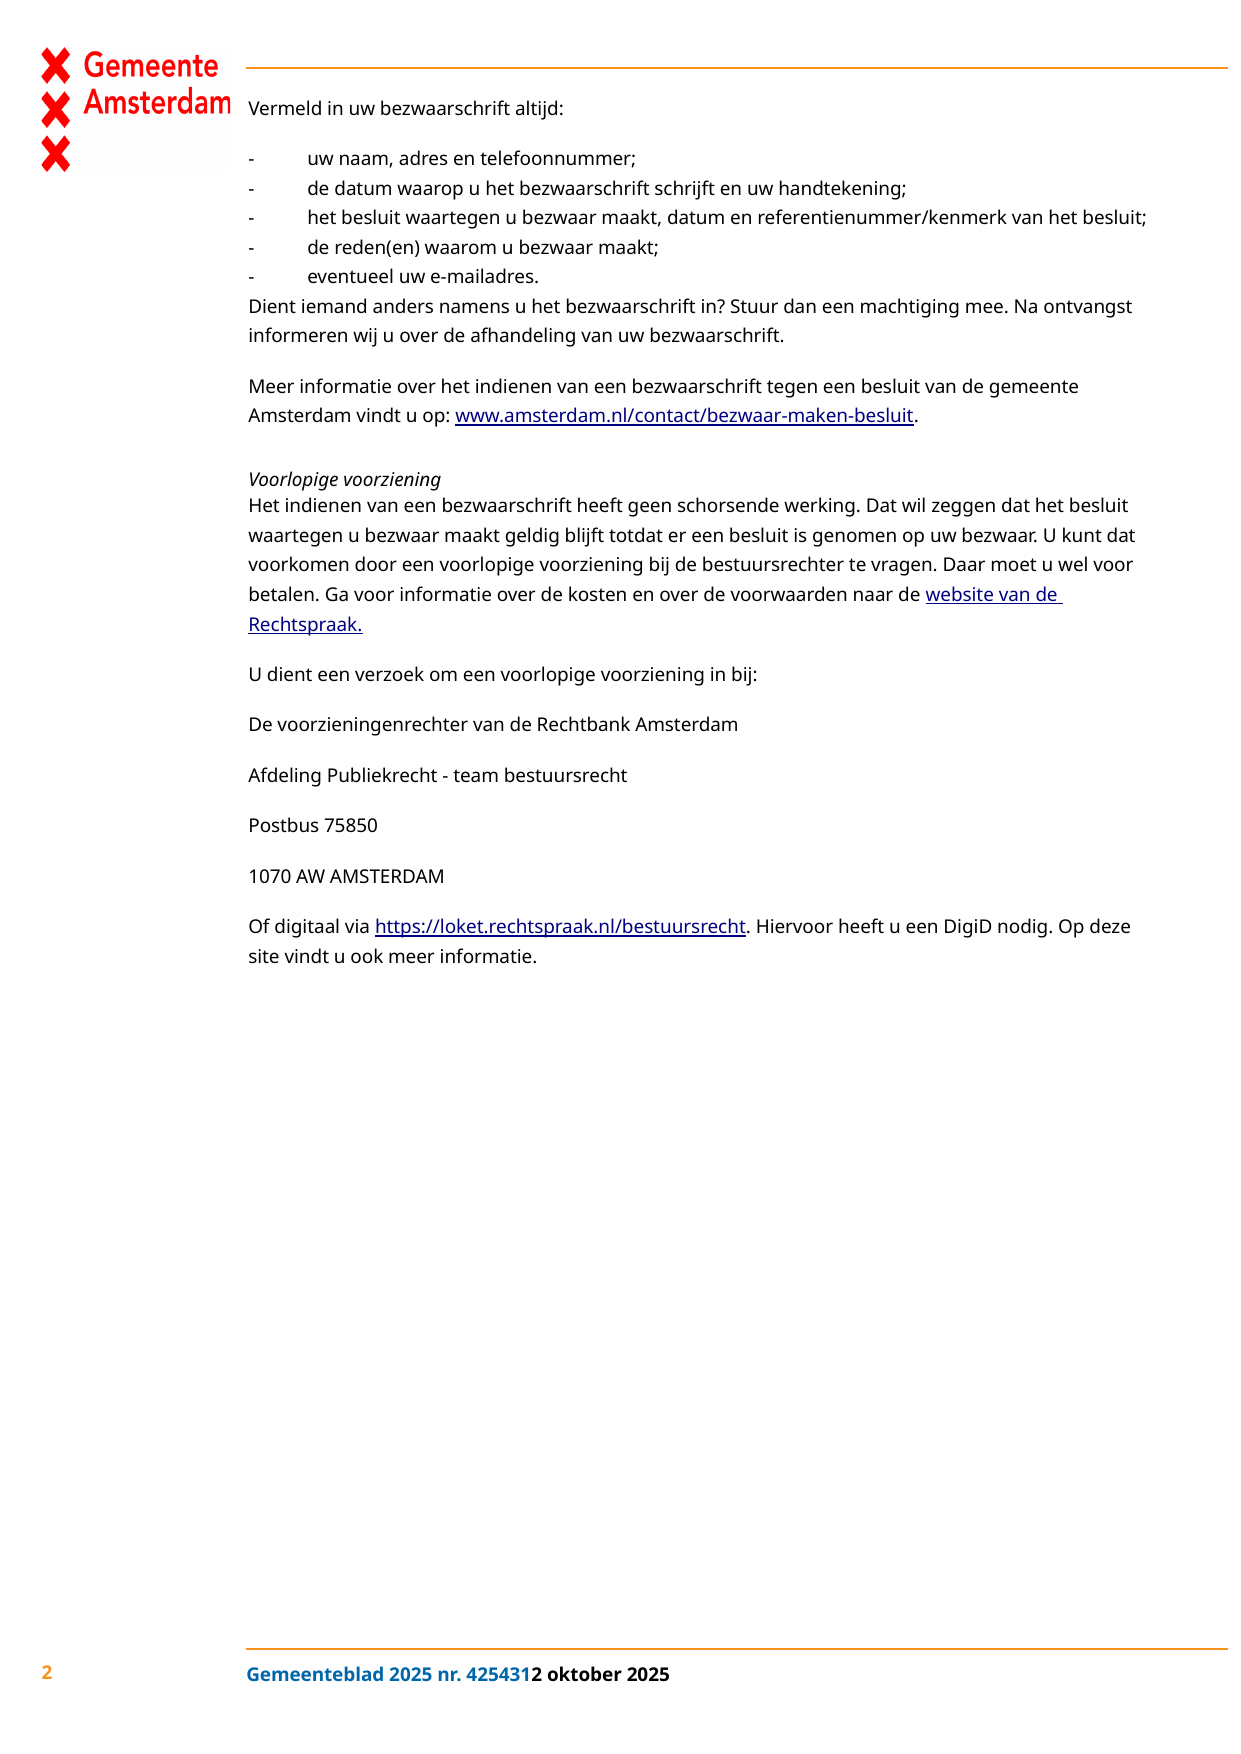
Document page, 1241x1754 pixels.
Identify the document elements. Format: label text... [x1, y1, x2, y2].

text Dient iemand anders namens u het bezwaarschrift in? Stuur dan een machtiging mee. Na ontvangst informeren wij u over de afhandeling van uw bezwaarschrift. [248, 293, 1152, 348]
list eventueel uw e-mailadres. [248, 263, 1152, 289]
list de datum waarop u het bezwaarschrift schrijft en uw handtekening; [248, 175, 1152, 201]
list het besluit waartegen u bezwaar maakt, datum en referentienummer/kenmerk van het besluit; [248, 204, 1152, 230]
text Postbus 75850 [248, 812, 1152, 838]
list uw naam, adres en telefoonnummer; [248, 145, 1152, 171]
text De voorzieningenrechter van de Rechtbank Amsterdam [248, 712, 1152, 737]
text Voorlopige voorziening [248, 467, 1152, 492]
text Het indienen van een bezwaarschrift heeft geen schorsende werking. Dat wil zeggen dat het besluit waartegen u bezwaar maakt geldig blijft totdat er een besluit is genomen op uw bezwaar. U kunt dat voorkomen door een voorlopige voorziening bij de bestuursrechter te vragen. Daar moet u wel voor betalen. Ga voor informatie over de kosten en over de voorwaarden naar de website van de Rechtspraak. [248, 492, 1152, 636]
text Afdeling Publiekrecht - team bestuursrecht [248, 762, 1152, 788]
picture [41, 47, 231, 172]
text Vermeld in uw bezwaarschrift altijd: [248, 95, 1152, 121]
text 1070 AW AMSTERDAM [248, 863, 1152, 888]
text Of digitaal via https://loket.rechtspraak.nl/bestuursrecht. Hiervoor heeft u een DigiD nodig. Op deze site vindt u ook meer informatie. [248, 913, 1152, 968]
list de reden(en) waarom u bezwaar maakt; [248, 234, 1152, 260]
text U dient een verzoek om een voorlopige voorziening in bij: [248, 661, 1152, 687]
text Meer informatie over het indienen van een bezwaarschrift tegen een besluit van de gemeente Amsterdam vindt u op: www.amsterdam.nl/contact/bezwaar-maken-besluit. [248, 373, 1152, 428]
